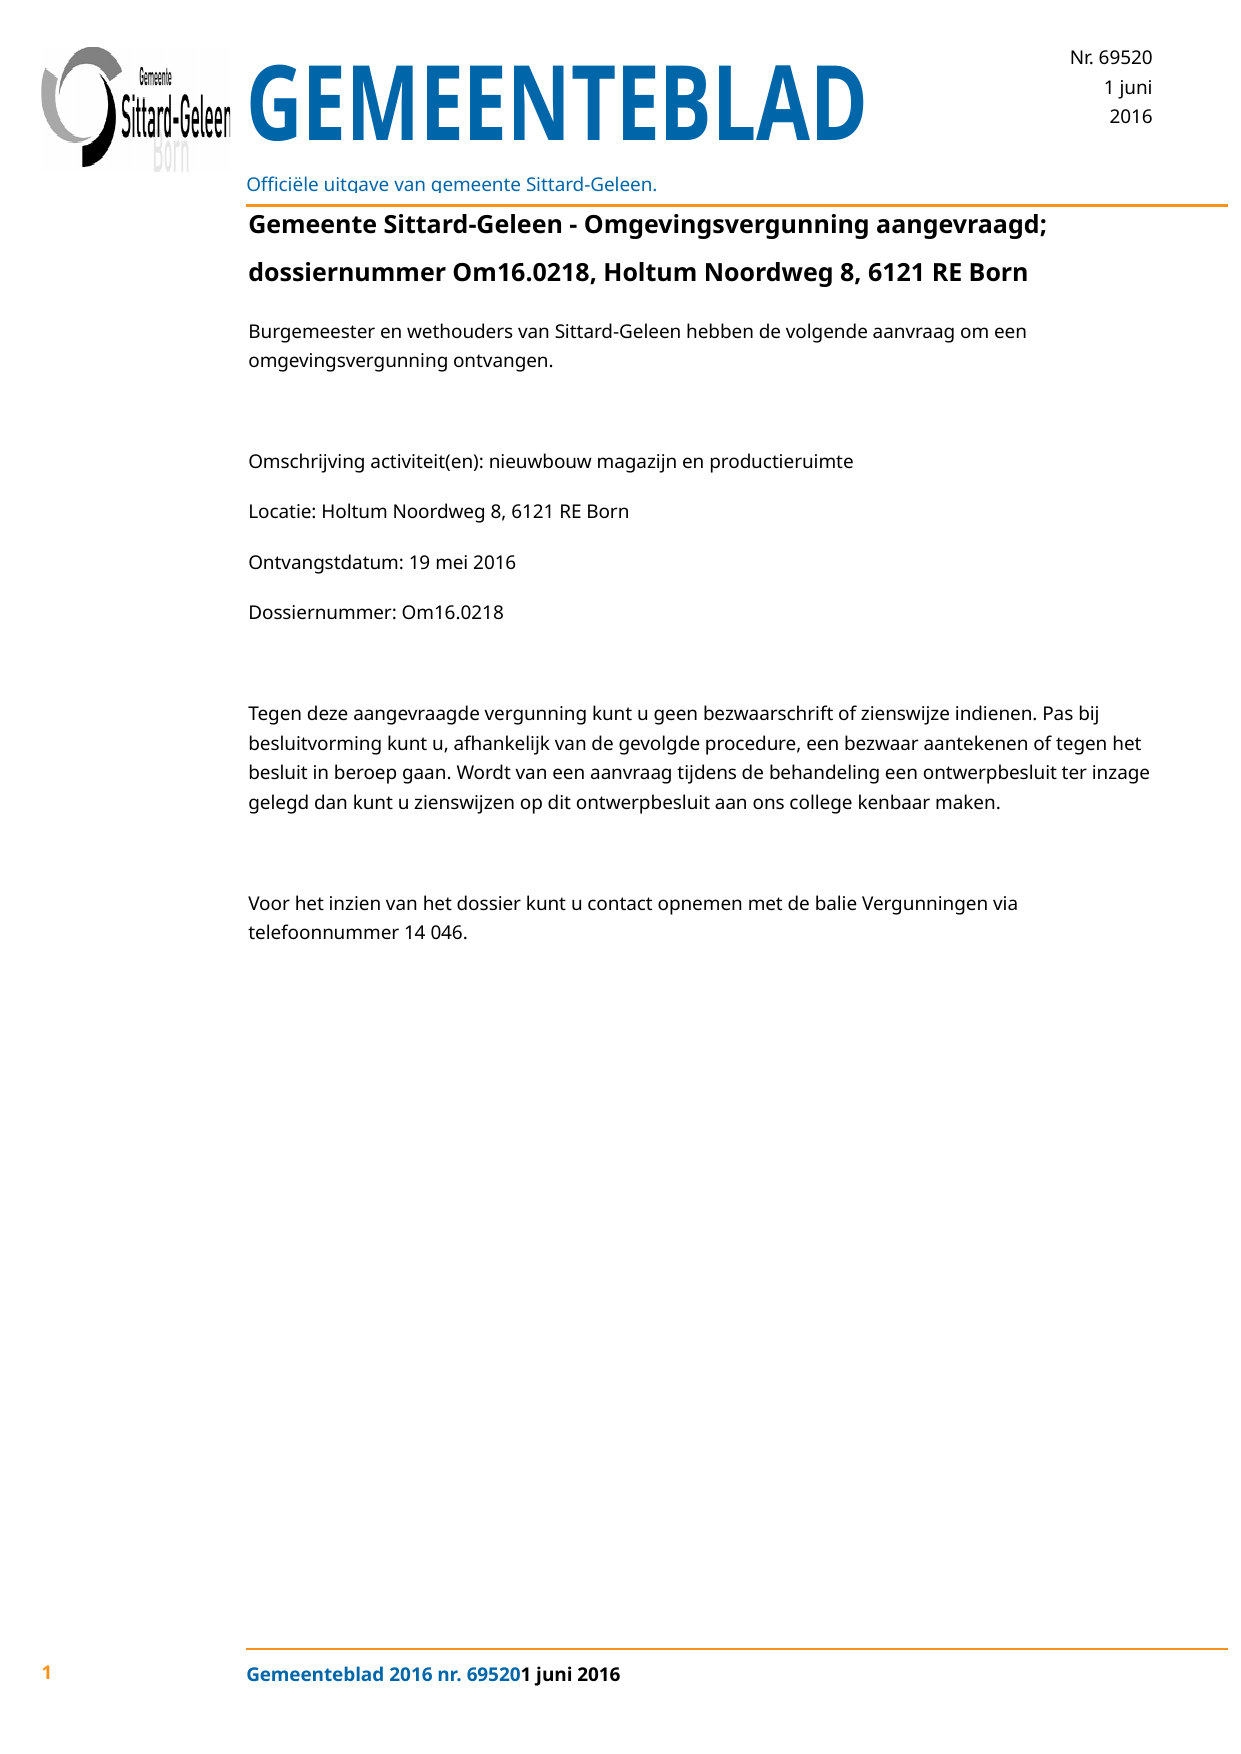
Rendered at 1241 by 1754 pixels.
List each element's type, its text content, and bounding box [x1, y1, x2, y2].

text Voor het inzien van het dossier kunt u contact opnemen met de balie Vergunningen via telefoonnummer 14 046. [248, 890, 1152, 945]
text Omschrijving activiteit(en): nieuwbouw magazijn en productieruimte [248, 448, 1152, 474]
text Gemeente Sittard-Geleen - Omgevingsvergunning aangevraagd; dossiernummer Om16.0218, Holtum Noordweg 8, 6121 RE Born [248, 207, 1152, 288]
text Burgemeester en wethouders van Sittard-Geleen hebben de volgende aanvraag om een omgevingsvergunning ontvangen. [248, 318, 1152, 373]
text Dossiernummer: Om16.0218 [248, 599, 1152, 625]
text Tegen deze aangevraagde vergunning kunt u geen bezwaarschrift of zienswijze indienen. Pas bij besluitvorming kunt u, afhankelijk van de gevolgde procedure, een bezwaar aantekenen of tegen het besluit in beroep gaan. Wordt van een aanvraag tijdens de behandeling een ontwerpbesluit ter inzage gelegd dan kunt u zienswijzen op dit ontwerpbesluit aan ons college kenbaar maken. [248, 700, 1152, 815]
text Locatie: Holtum Noordweg 8, 6121 RE Born [248, 499, 1152, 524]
picture [41, 47, 231, 172]
text Ontvangstdatum: 19 mei 2016 [248, 549, 1152, 575]
